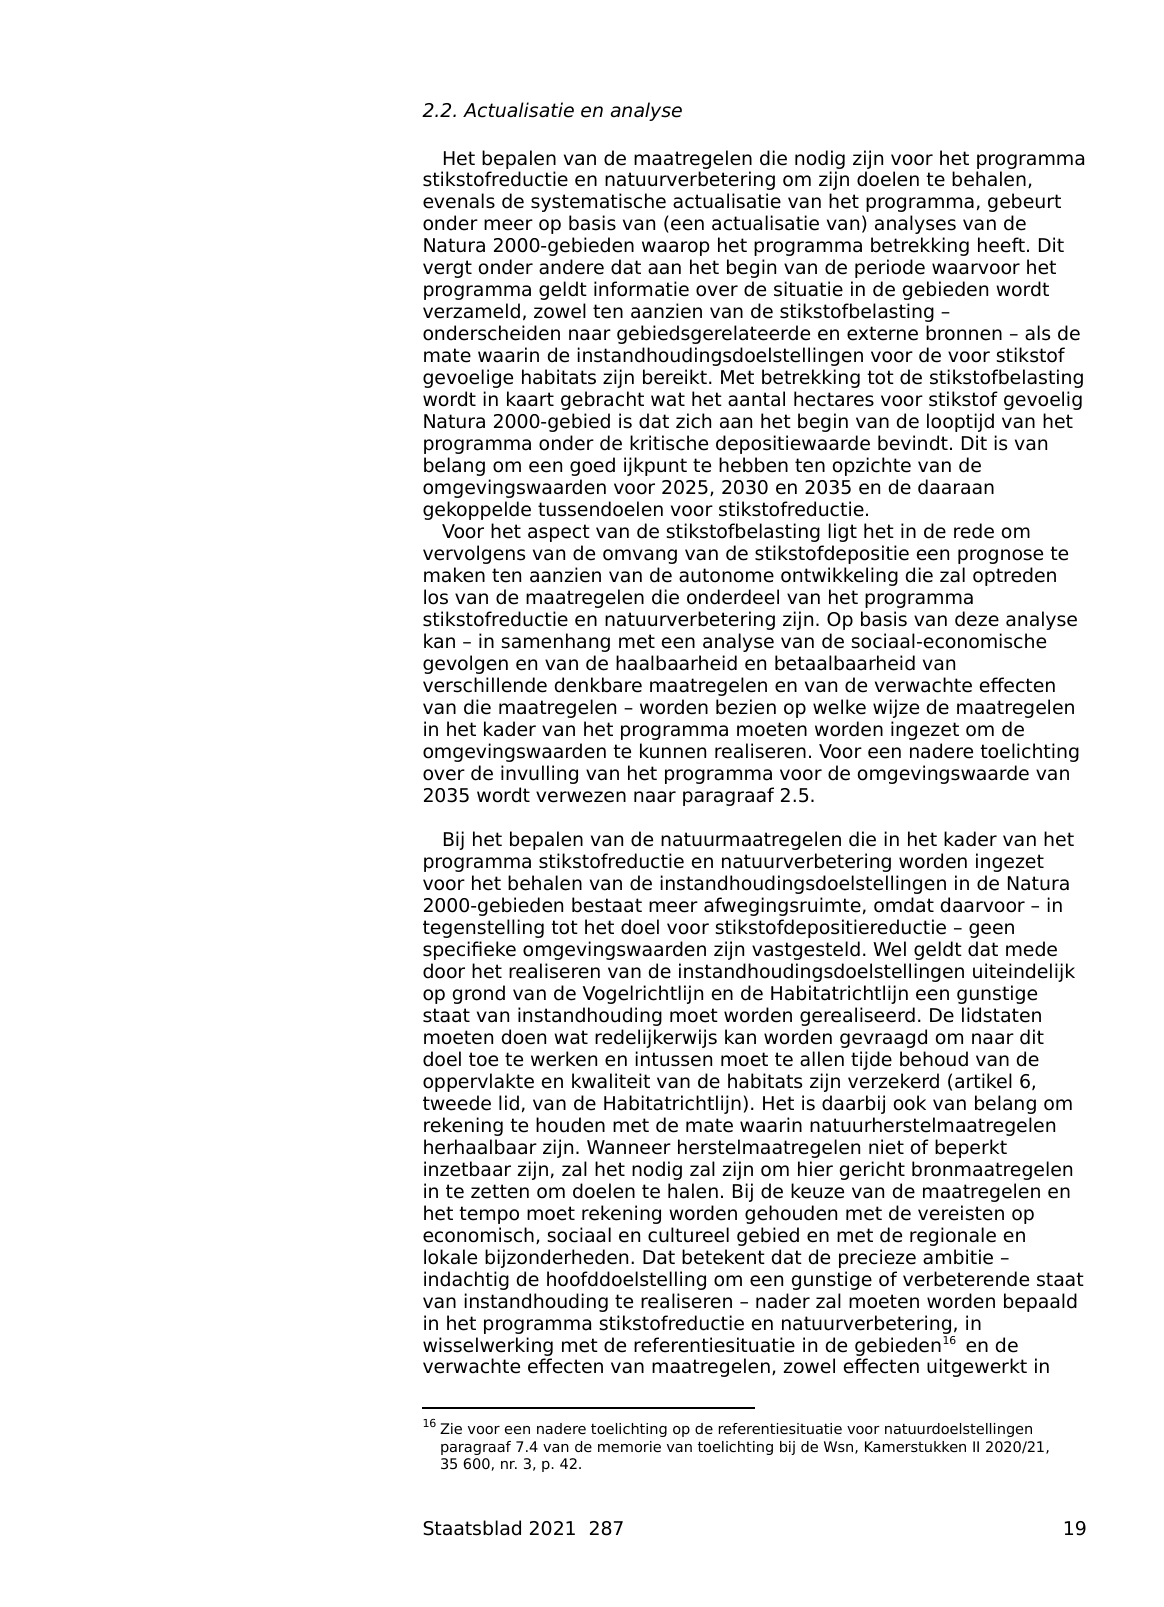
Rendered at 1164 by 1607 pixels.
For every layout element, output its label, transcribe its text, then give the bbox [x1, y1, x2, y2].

text Zie voor een nadere toelichting op de referentiesituatie voor natuurdoelstellingen paragraaf 7.4 van de memorie van toelichting bij de Wsn, Kamerstukken II 2020/21, 35 600, nr. 3, p. 42. [422, 1417, 1087, 1473]
subtitle 2.2. Actualisatie en analyse [422, 100, 1087, 122]
text Het bepalen van de maatregelen die nodig zijn voor het programma stikstofreductie en natuurverbetering om zijn doelen te behalen, evenals de systematische actualisatie van het programma, gebeurt onder meer op basis van (een actualisatie van) analyses van de Natura 2000-gebieden waarop het programma betrekking heeft. Dit vergt onder andere dat aan het begin van de periode waarvoor het programma geldt informatie over de situatie in de gebieden wordt verzameld, zowel ten aanzien van de stikstofbelasting – onderscheiden naar gebiedsgerelateerde en externe bronnen – als de mate waarin de instandhoudingsdoelstellingen voor de voor stikstof gevoelige habitats zijn bereikt. Met betrekking tot de stikstofbelasting wordt in kaart gebracht wat het aantal hectares voor stikstof gevoelig Natura 2000-gebied is dat zich aan het begin van de looptijd van het programma onder de kritische depositiewaarde bevindt. Dit is van belang om een goed ijkpunt te hebben ten opzichte van de omgevingswaarden voor 2025, 2030 en 2035 en de daaraan gekoppelde tussendoelen voor stikstofreductie. [422, 147, 1087, 521]
text Bij het bepalen van de natuurmaatregelen die in het kader van het programma stikstofreductie en natuurverbetering worden ingezet voor het behalen van de instandhoudingsdoelstellingen in de Natura 2000-gebieden bestaat meer afwegingsruimte, omdat daarvoor – in tegenstelling tot het doel voor stikstofdepositiereductie – geen specifieke omgevingswaarden zijn vastgesteld. Wel geldt dat mede door het realiseren van de instandhoudingsdoelstellingen uiteindelijk op grond van de Vogelrichtlijn en de Habitatrichtlijn een gunstige staat van instandhouding moet worden gerealiseerd. De lidstaten moeten doen wat redelijkerwijs kan worden gevraagd om naar dit doel toe te werken en intussen moet te allen tijde behoud van de oppervlakte en kwaliteit van de habitats zijn verzekerd (artikel 6, tweede lid, van de Habitatrichtlijn). Het is daarbij ook van belang om rekening te houden met de mate waarin natuurherstelmaatregelen herhaalbaar zijn. Wanneer herstelmaatregelen niet of beperkt inzetbaar zijn, zal het nodig zal zijn om hier gericht bronmaatregelen in te zetten om doelen te halen. Bij de keuze van de maatregelen en het tempo moet rekening worden gehouden met de vereisten op economisch, sociaal en cultureel gebied en met de regionale en lokale bijzonderheden. Dat betekent dat de precieze ambitie – indachtig de hoofddoelstelling om een gunstige of verbeterende staat van instandhouding te realiseren – nader zal moeten worden bepaald in het programma stikstofreductie en natuurverbetering, in wisselwerking met de referentiesituatie in de gebieden en de verwachte effecten van maatregelen, zowel effecten uitgewerkt in [422, 829, 1087, 1378]
text Voor het aspect van de stikstofbelasting ligt het in de rede om vervolgens van de omvang van de stikstofdepositie een prognose te maken ten aanzien van de autonome ontwikkeling die zal optreden los van de maatregelen die onderdeel van het programma stikstofreductie en natuurverbetering zijn. Op basis van deze analyse kan – in samenhang met een analyse van de sociaal-economische gevolgen en van de haalbaarheid en betaalbaarheid van verschillende denkbare maatregelen en van de verwachte effecten van die maatregelen – worden bezien op welke wijze de maatregelen in het kader van het programma moeten worden ingezet om de omgevingswaarden te kunnen realiseren. Voor een nadere toelichting over de invulling van het programma voor de omgevingswaarde van 2035 wordt verwezen naar paragraaf 2.5. [422, 521, 1087, 807]
